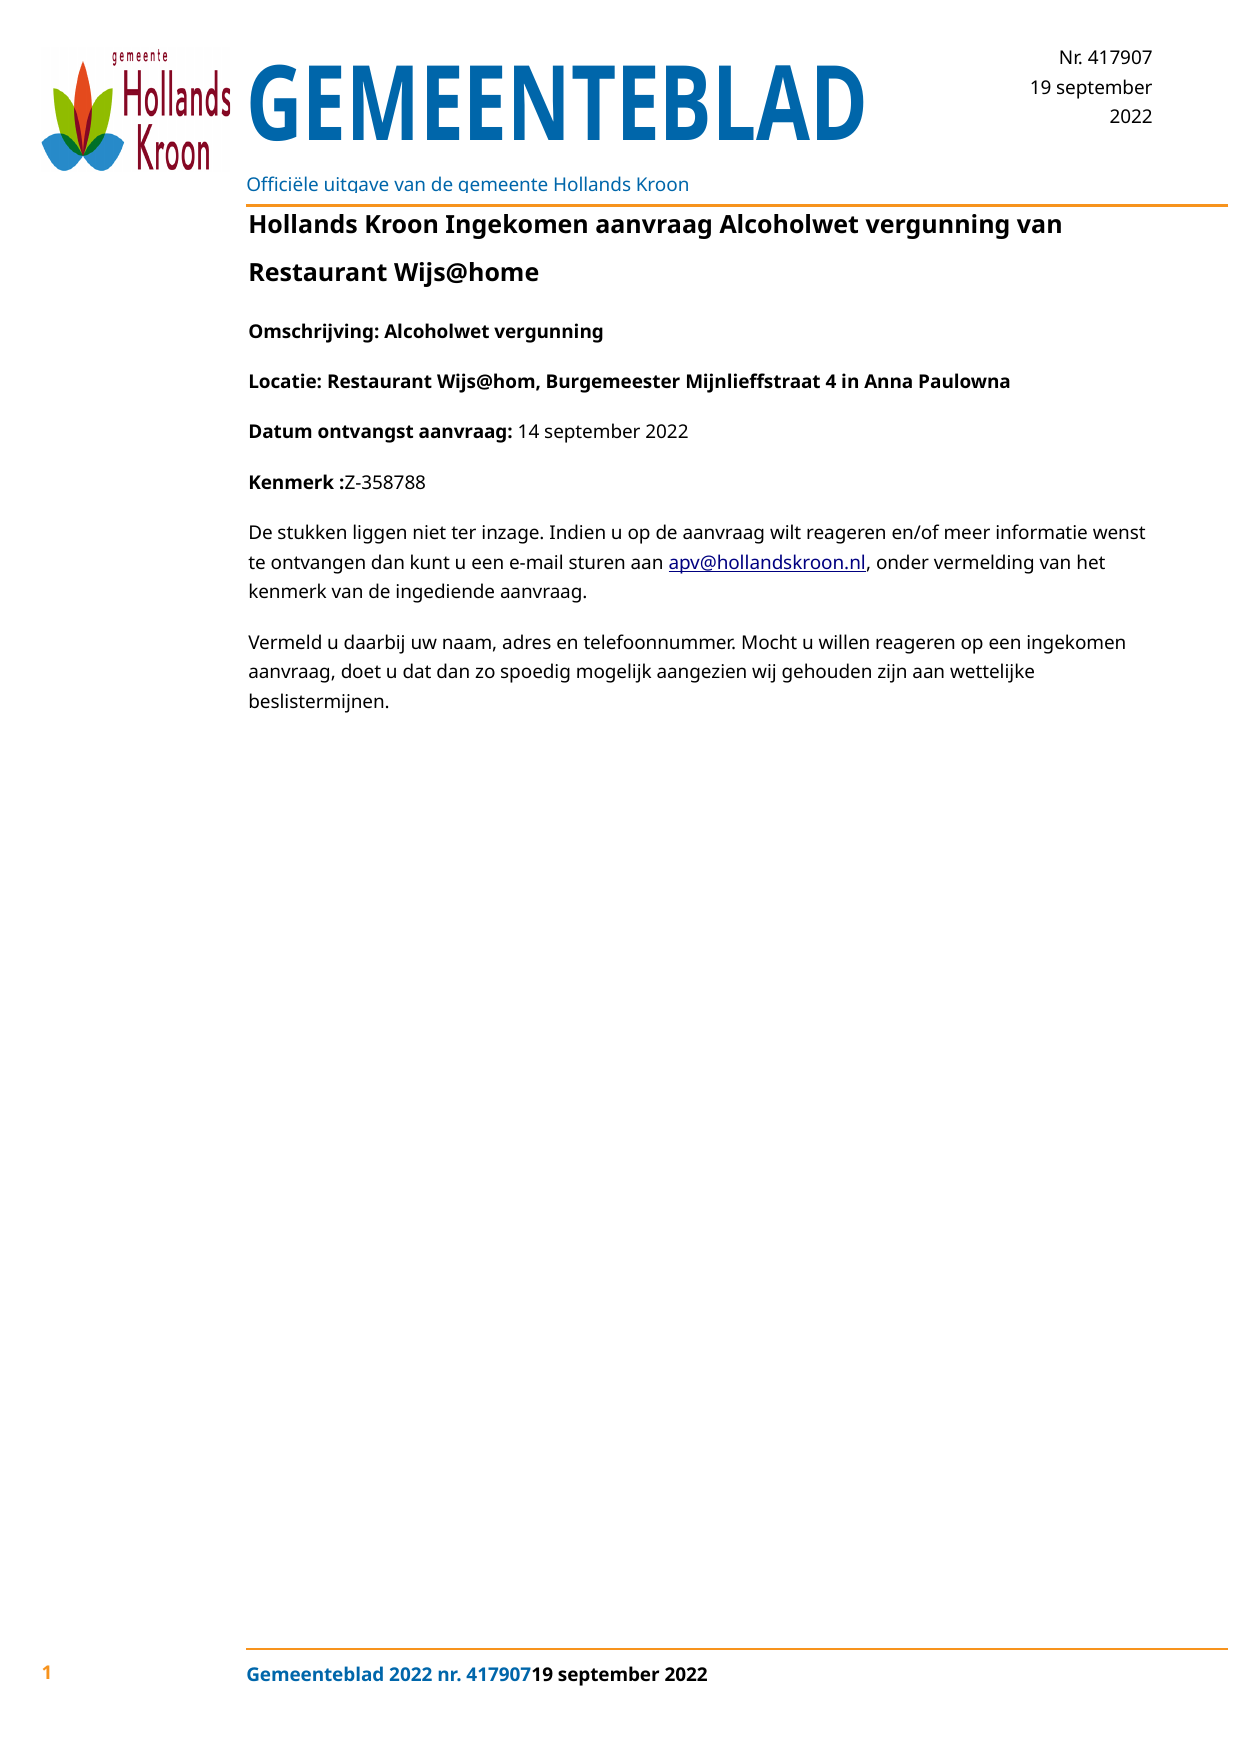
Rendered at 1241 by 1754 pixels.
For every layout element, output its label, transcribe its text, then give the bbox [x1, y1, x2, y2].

text Datum ontvangst aanvraag: 14 september 2022 [248, 419, 1152, 444]
text Omschrijving: Alcoholwet vergunning [248, 318, 1152, 344]
text Vermeld u daarbij uw naam, adres en telefoonnummer. Mocht u willen reageren op een ingekomen aanvraag, doet u dat dan zo spoedig mogelijk aangezien wij gehouden zijn aan wettelijke beslistermijnen. [248, 629, 1152, 714]
picture [41, 47, 231, 172]
text Kenmerk :Z-358788 [248, 469, 1152, 495]
text De stukken liggen niet ter inzage. Indien u op de aanvraag wilt reageren en/of meer informatie wenst te ontvangen dan kunt u een e-mail sturen aan apv@hollandskroon.nl, onder vermelding van het kenmerk van de ingediende aanvraag. [248, 519, 1152, 604]
text Locatie: Restaurant Wijs@hom, Burgemeester Mijnlieffstraat 4 in Anna Paulowna [248, 368, 1152, 394]
text Hollands Kroon Ingekomen aanvraag Alcoholwet vergunning van Restaurant Wijs@home [248, 207, 1152, 288]
